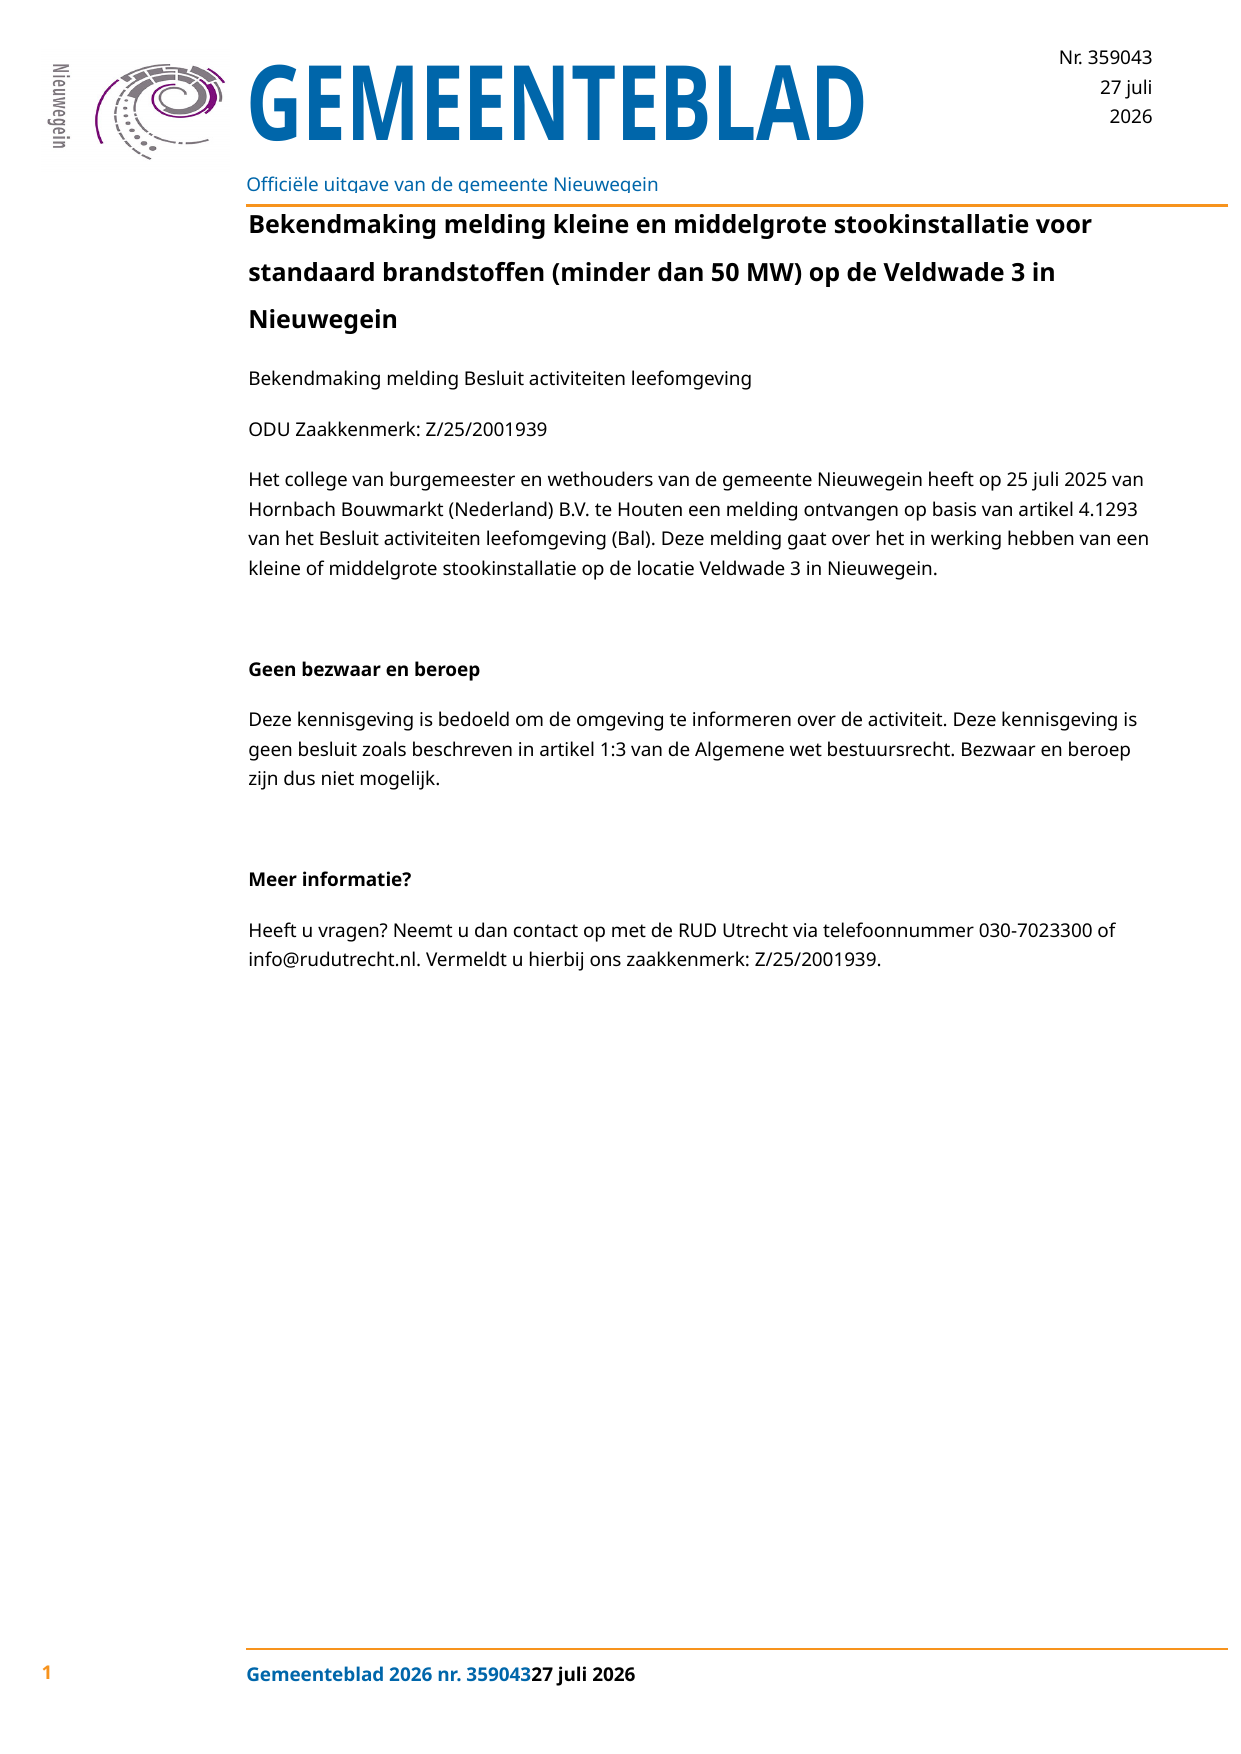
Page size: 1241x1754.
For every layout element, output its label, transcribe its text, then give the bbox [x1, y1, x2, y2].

text Bekendmaking melding kleine en middelgrote stookinstallatie voor standaard brandstoffen (minder dan 50 MW) op de Veldwade 3 in Nieuwegein [248, 207, 1152, 336]
text Het college van burgemeester en wethouders van de gemeente Nieuwegein heeft op 25 juli 2025 van Hornbach Bouwmarkt (Nederland) B.V. te Houten een melding ontvangen op basis van artikel 4.1293 van het Besluit activiteiten leefomgeving (Bal). Deze melding gaat over het in werking hebben van een kleine of middelgrote stookinstallatie op de locatie Veldwade 3 in Nieuwegein. [248, 466, 1152, 581]
text ODU Zaakkenmerk: Z/25/2001939 [248, 416, 1152, 442]
text Bekendmaking melding Besluit activiteiten leefomgeving [248, 366, 1152, 391]
text Geen bezwaar en beroep [248, 656, 1152, 682]
text Meer informatie? [248, 866, 1152, 892]
text Deze kennisgeving is bedoeld om de omgeving te informeren over de activiteit. Deze kennisgeving is geen besluit zoals beschreven in artikel 1:3 van de Algemene wet bestuursrecht. Bezwaar en beroep zijn dus niet mogelijk. [248, 706, 1152, 791]
text Heeft u vragen? Neemt u dan contact op met de RUD Utrecht via telefoonnummer 030-7023300 of info@rudutrecht.nl. Vermeldt u hierbij ons zaakkenmerk: Z/25/2001939. [248, 917, 1152, 972]
picture [41, 47, 231, 172]
